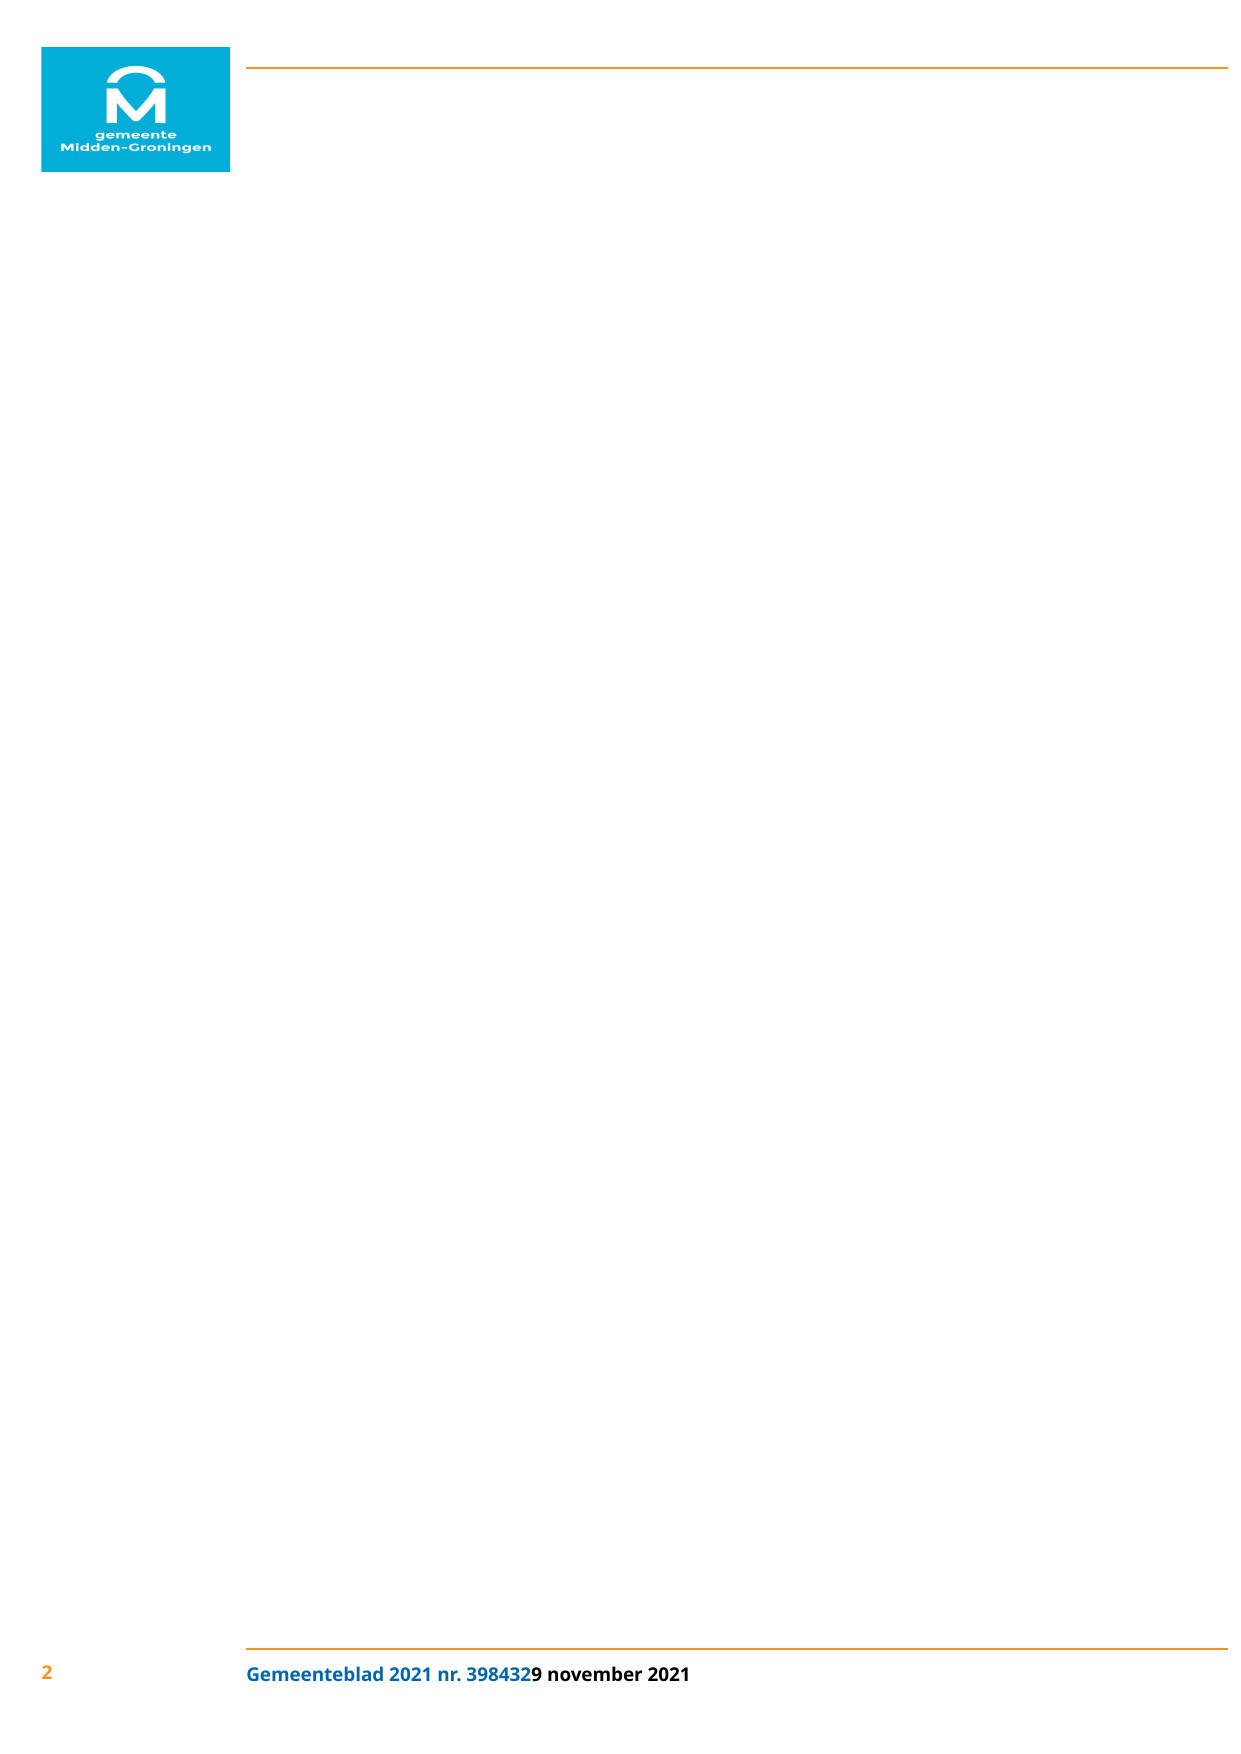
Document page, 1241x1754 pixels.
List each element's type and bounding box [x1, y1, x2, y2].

picture [108, 66, 164, 82]
picture [184, 146, 190, 153]
picture [107, 89, 165, 122]
